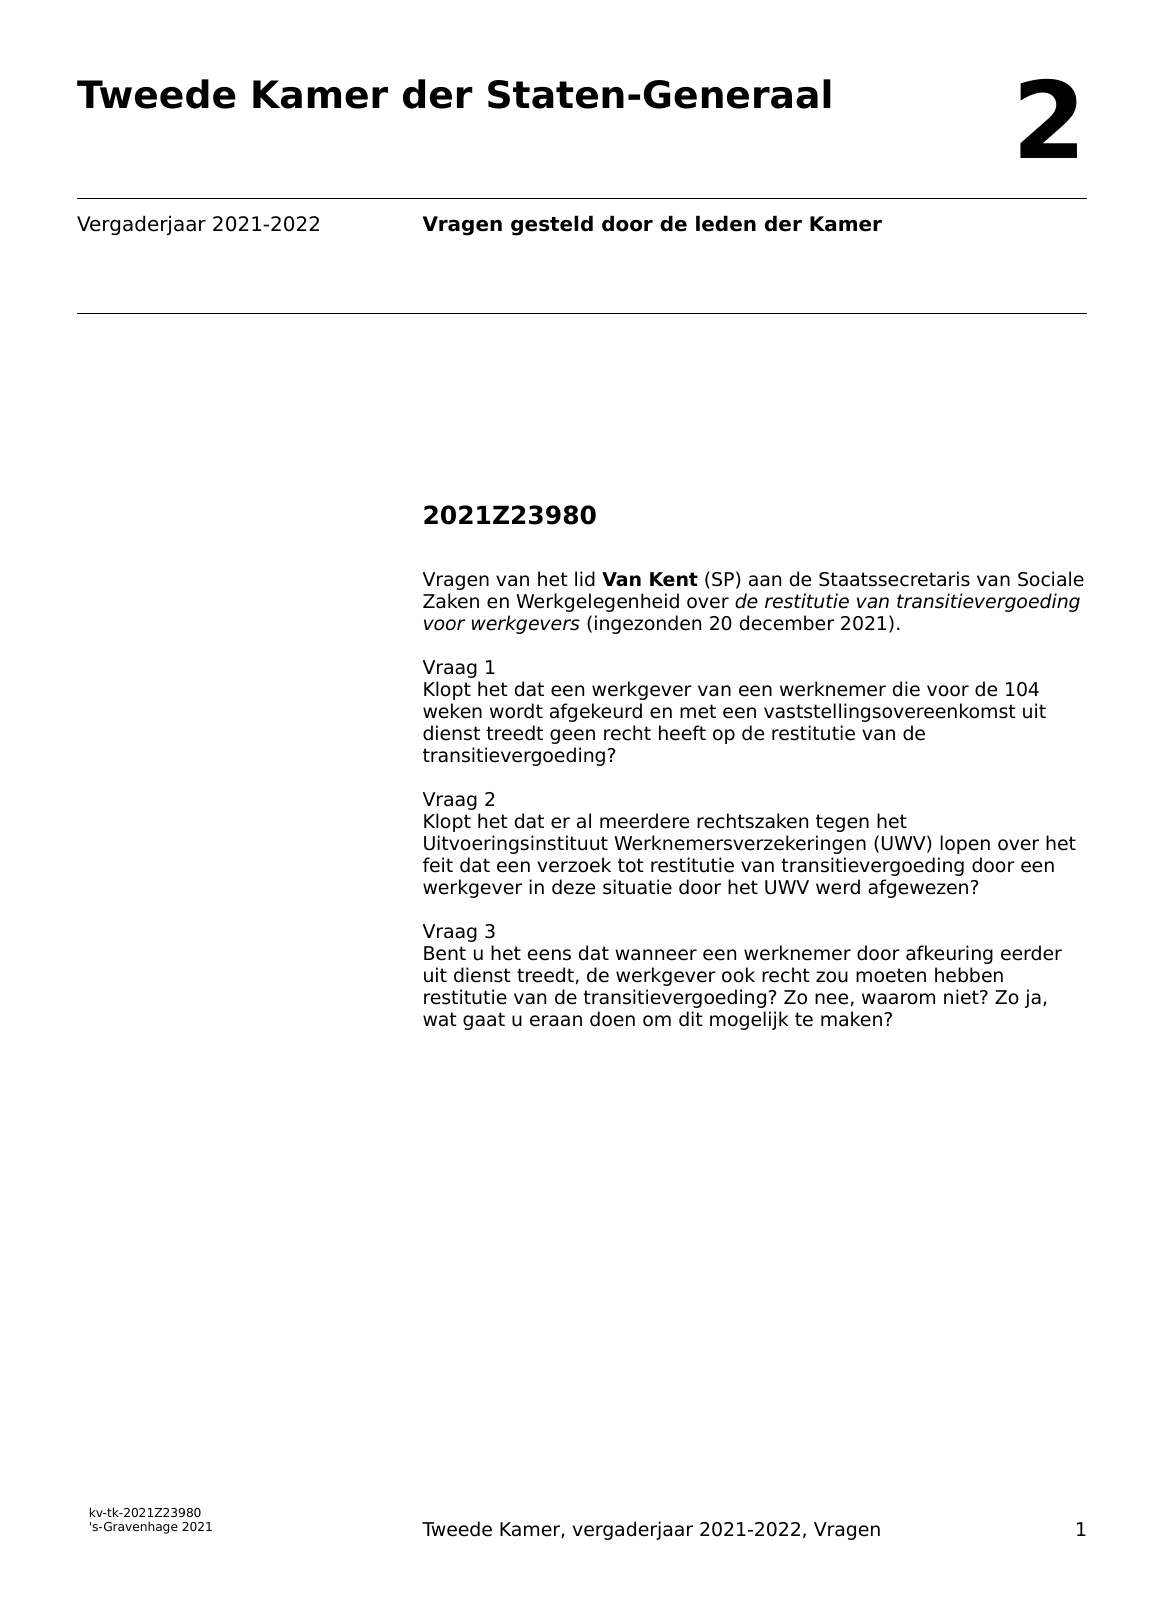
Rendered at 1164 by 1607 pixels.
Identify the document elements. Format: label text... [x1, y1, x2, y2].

text Vraag 1 [422, 657, 1087, 679]
text Klopt het dat er al meerdere rechtszaken tegen het Uitvoeringsinstituut Werknemersverzekeringen (UWV) lopen over het feit dat een verzoek tot restitutie van transitievergoeding door een werkgever in deze situatie door het UWV werd afgewezen? [422, 811, 1087, 899]
text Vraag 3 [422, 921, 1087, 943]
table_header Tweede Kamer der Staten-Generaal [77, 59, 886, 198]
text Klopt het dat een werkgever van een werknemer die voor de 104 weken wordt afgekeurd en met een vaststellingsovereenkomst uit dienst treedt geen recht heeft op de restitutie van de transitievergoeding? [422, 679, 1087, 767]
table_cell Vragen gesteld door de leden der Kamer [422, 199, 1087, 313]
text Vraag 2 [422, 789, 1087, 811]
text Bent u het eens dat wanneer een werknemer door afkeuring eerder uit dienst treedt, de werkgever ook recht zou moeten hebben restitutie van de transitievergoeding? Zo nee, waarom niet? Zo ja, wat gaat u eraan doen om dit mogelijk te maken? [422, 943, 1087, 1031]
table_cell Vergaderjaar 2021-2022 [77, 199, 422, 313]
table_header 2 [886, 59, 1087, 198]
text 2021Z23980 [422, 501, 1087, 531]
text kv-tk-2021Z23980 [88, 1506, 323, 1520]
text Vragen van het lid Van Kent (SP) aan de Staatssecretaris van Sociale Zaken en Werkgelegenheid over de restitutie van transitievergoeding voor werkgevers (ingezonden 20 december 2021). [422, 569, 1087, 635]
text 's-Gravenhage 2021 [88, 1520, 323, 1534]
